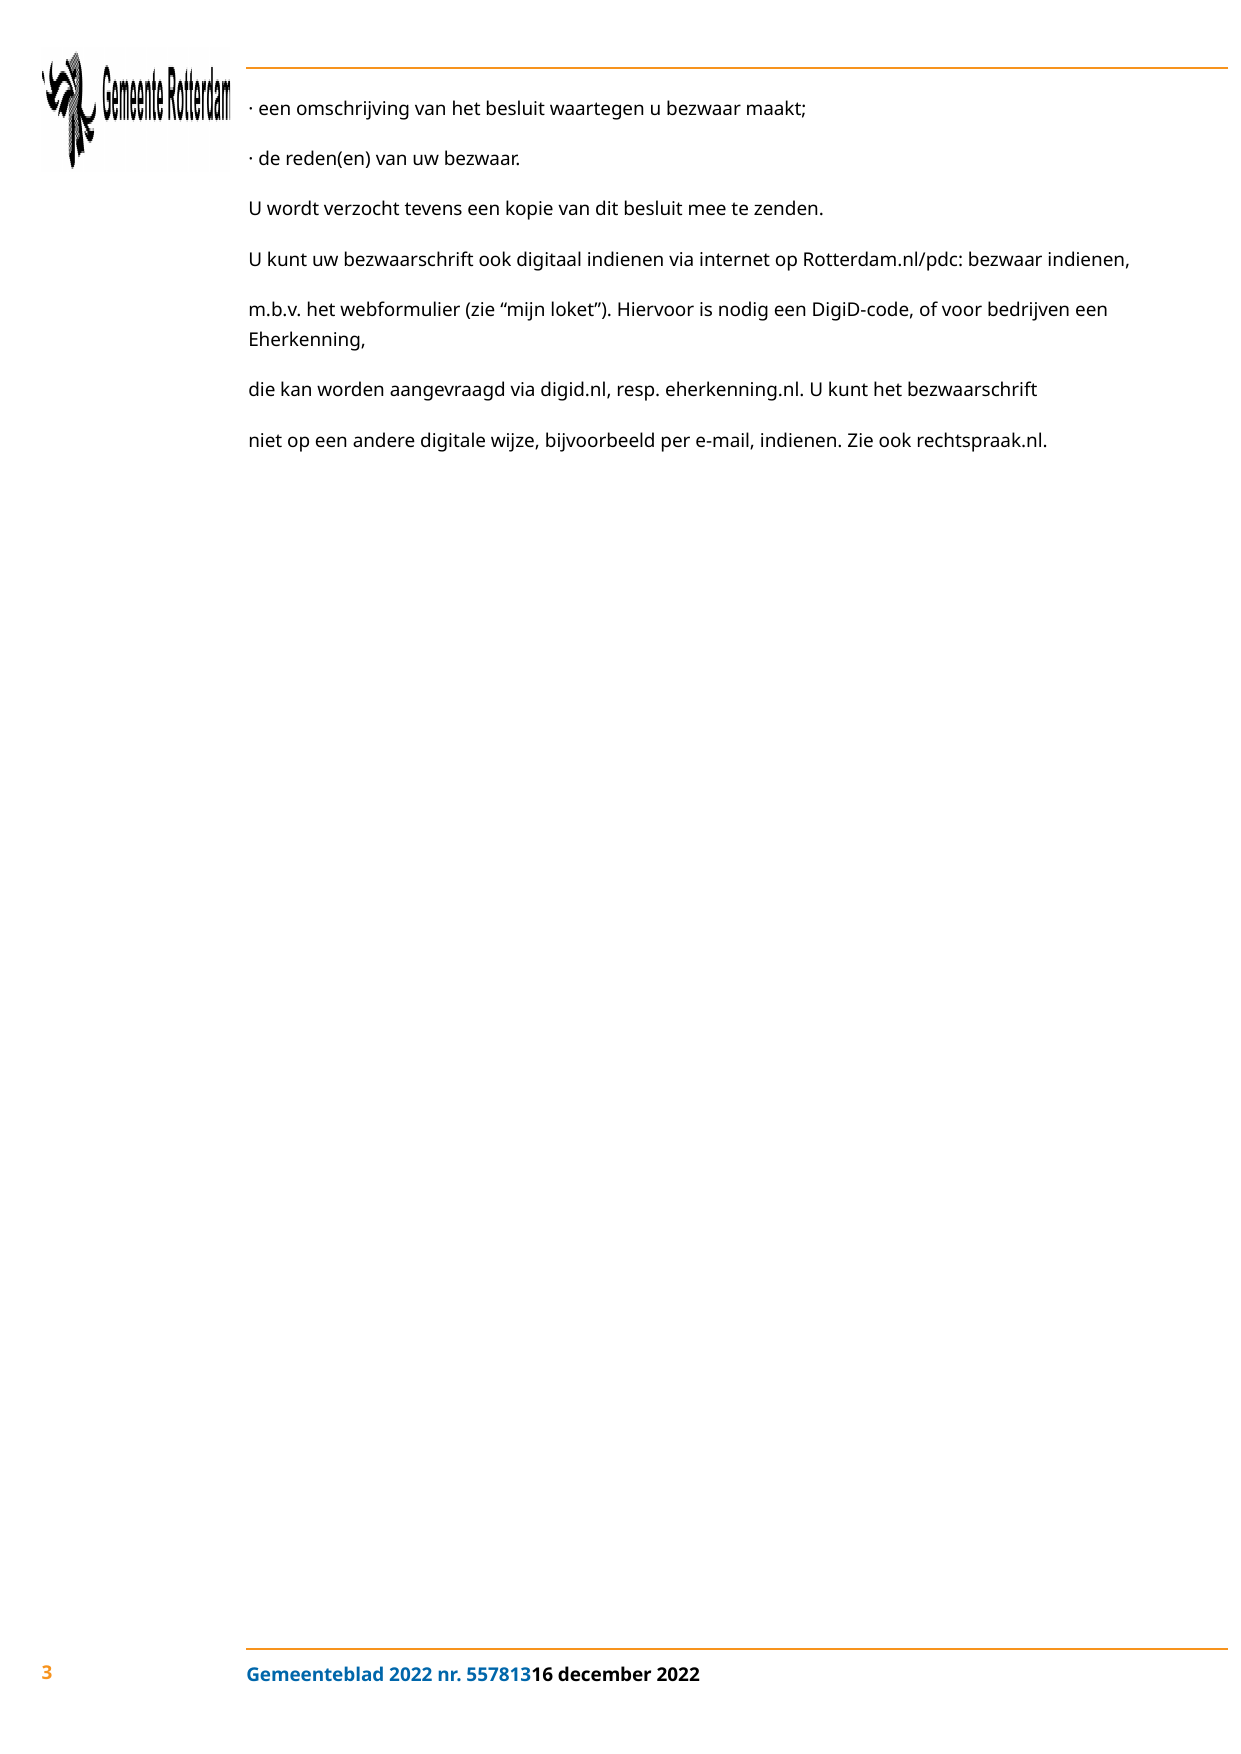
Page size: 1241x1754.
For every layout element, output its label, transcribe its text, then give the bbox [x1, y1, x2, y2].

text · een omschrijving van het besluit waartegen u bezwaar maakt; [248, 95, 1152, 121]
text m.b.v. het webformulier (zie “mijn loket”). Hiervoor is nodig een DigiD-code, of voor bedrijven een Eherkenning, [248, 296, 1152, 352]
text U wordt verzocht tevens een kopie van dit besluit mee te zenden. [248, 196, 1152, 221]
text U kunt uw bezwaarschrift ook digitaal indienen via internet op Rotterdam.nl/pdc: bezwaar indienen, [248, 246, 1152, 272]
text die kan worden aangevraagd via digid.nl, resp. eherkenning.nl. U kunt het bezwaarschrift [248, 376, 1152, 402]
text niet op een andere digitale wijze, bijvoorbeeld per e-mail, indienen. Zie ook rechtspraak.nl. [248, 427, 1152, 453]
picture [41, 47, 231, 172]
text · de reden(en) van uw bezwaar. [248, 145, 1152, 171]
